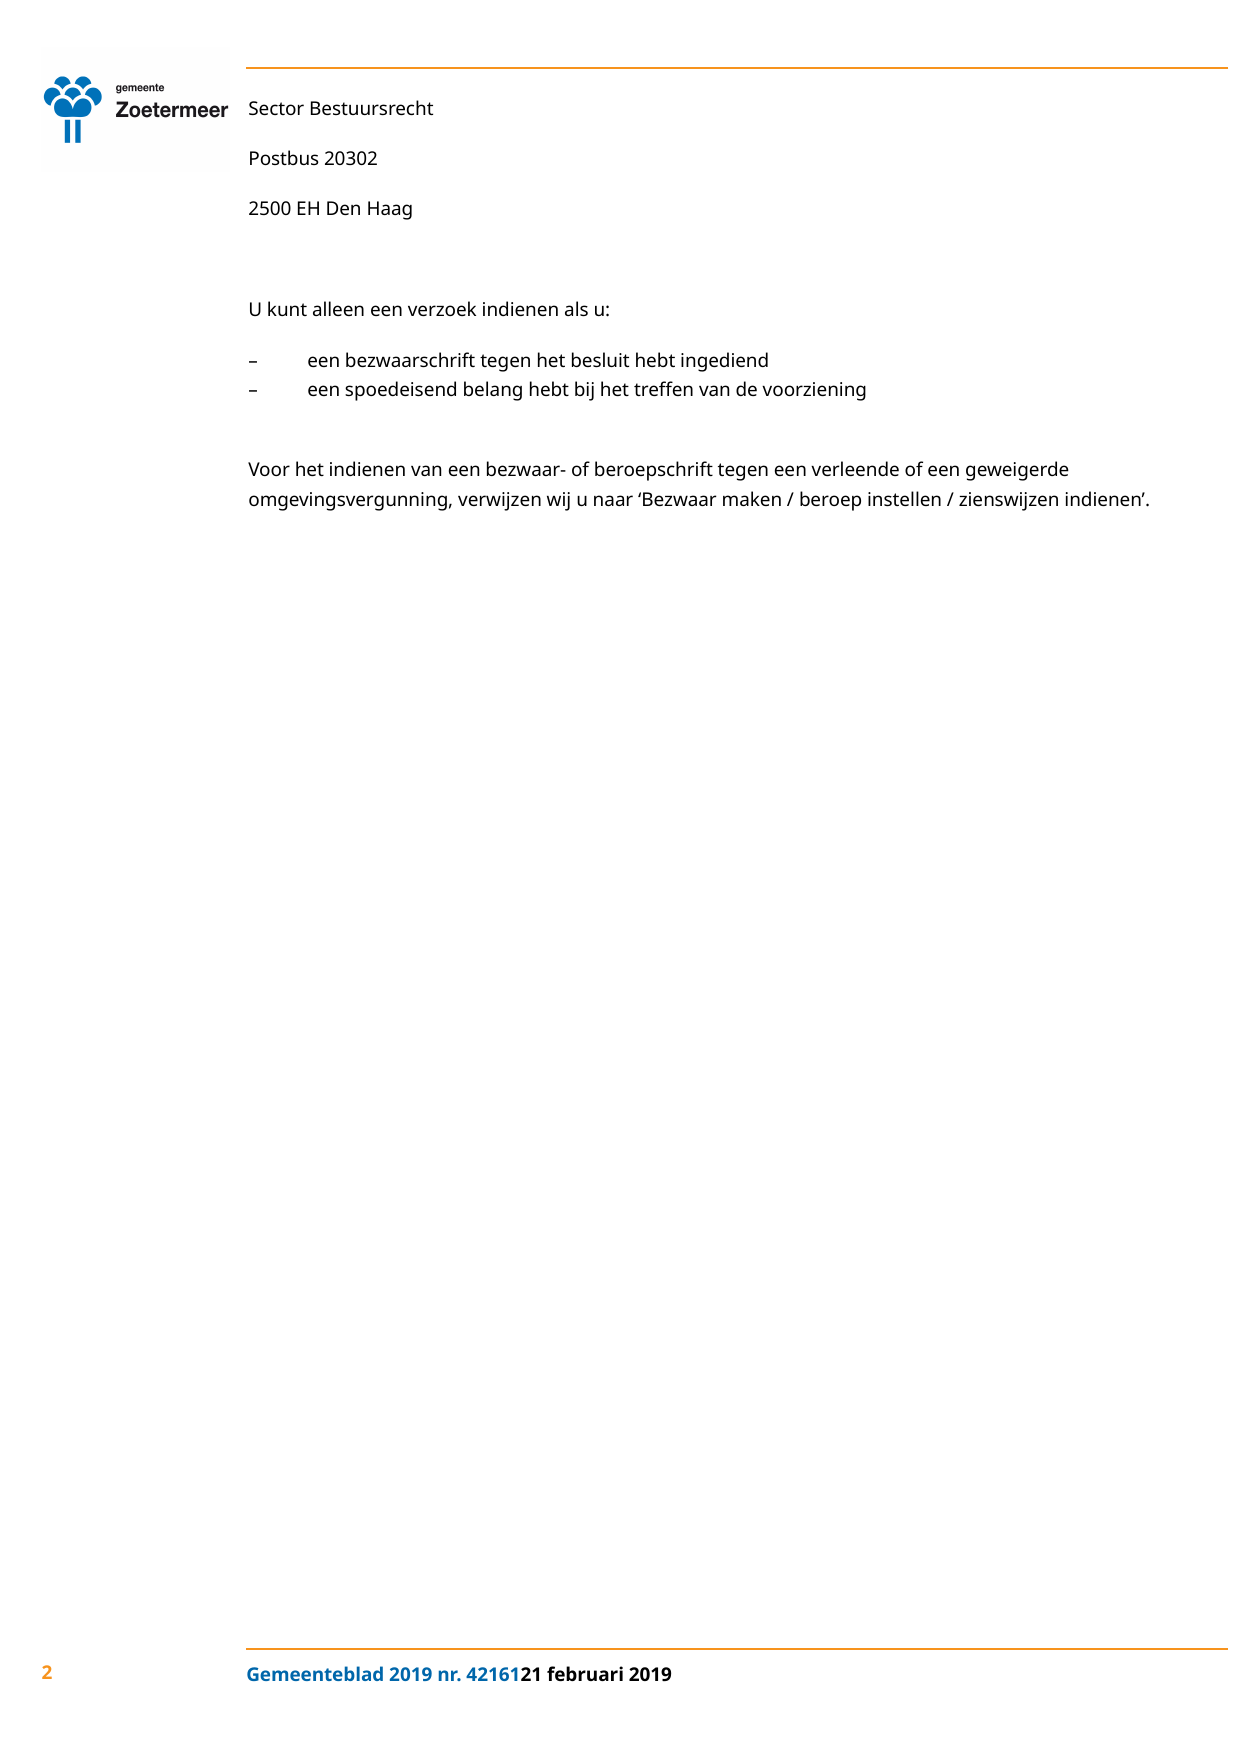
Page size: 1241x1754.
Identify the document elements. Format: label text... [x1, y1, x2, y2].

text U kunt alleen een verzoek indienen als u: [248, 296, 1152, 322]
text Sector Bestuursrecht [248, 95, 1152, 121]
list een bezwaarschrift tegen het besluit hebt ingediend [248, 347, 1152, 373]
text Voor het indienen van een bezwaar- of beroepschrift tegen een verleende of een geweigerde omgevingsvergunning, verwijzen wij u naar ‘Bezwaar maken / beroep instellen / zienswijzen indienen’. [248, 456, 1152, 512]
text Postbus 20302 [248, 145, 1152, 171]
text 2500 EH Den Haag [248, 196, 1152, 221]
picture [41, 47, 231, 172]
list een spoedeisend belang hebt bij het treffen van de voorziening [248, 376, 1152, 402]
